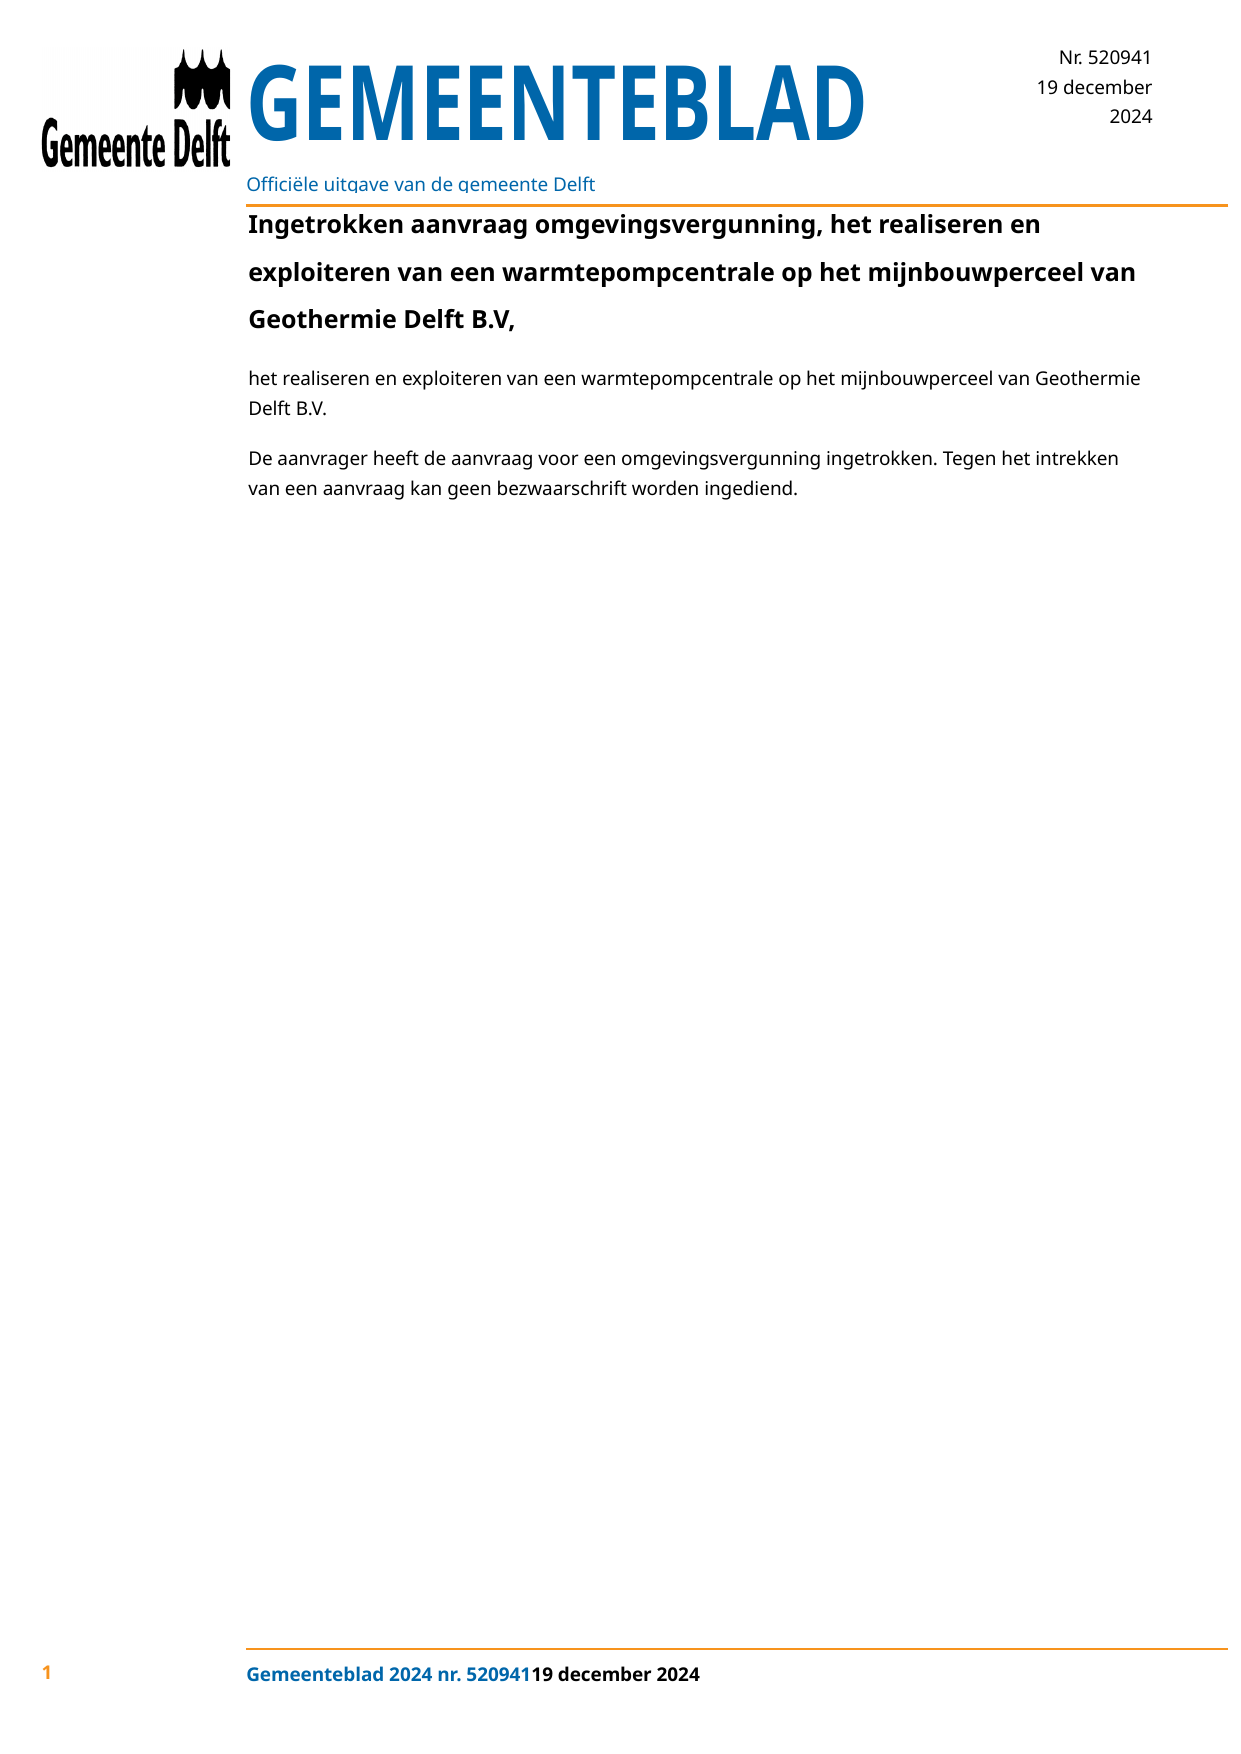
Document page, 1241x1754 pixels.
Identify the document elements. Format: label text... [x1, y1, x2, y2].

text De aanvrager heeft de aanvraag voor een omgevingsvergunning ingetrokken. Tegen het intrekken van een aanvraag kan geen bezwaarschrift worden ingediend. [248, 446, 1152, 501]
text Ingetrokken aanvraag omgevingsvergunning, het realiseren en exploiteren van een warmtepompcentrale op het mijnbouwperceel van Geothermie Delft B.V, [248, 207, 1152, 336]
picture [41, 47, 231, 172]
text het realiseren en exploiteren van een warmtepompcentrale op het mijnbouwperceel van Geothermie Delft B.V. [248, 366, 1152, 421]
